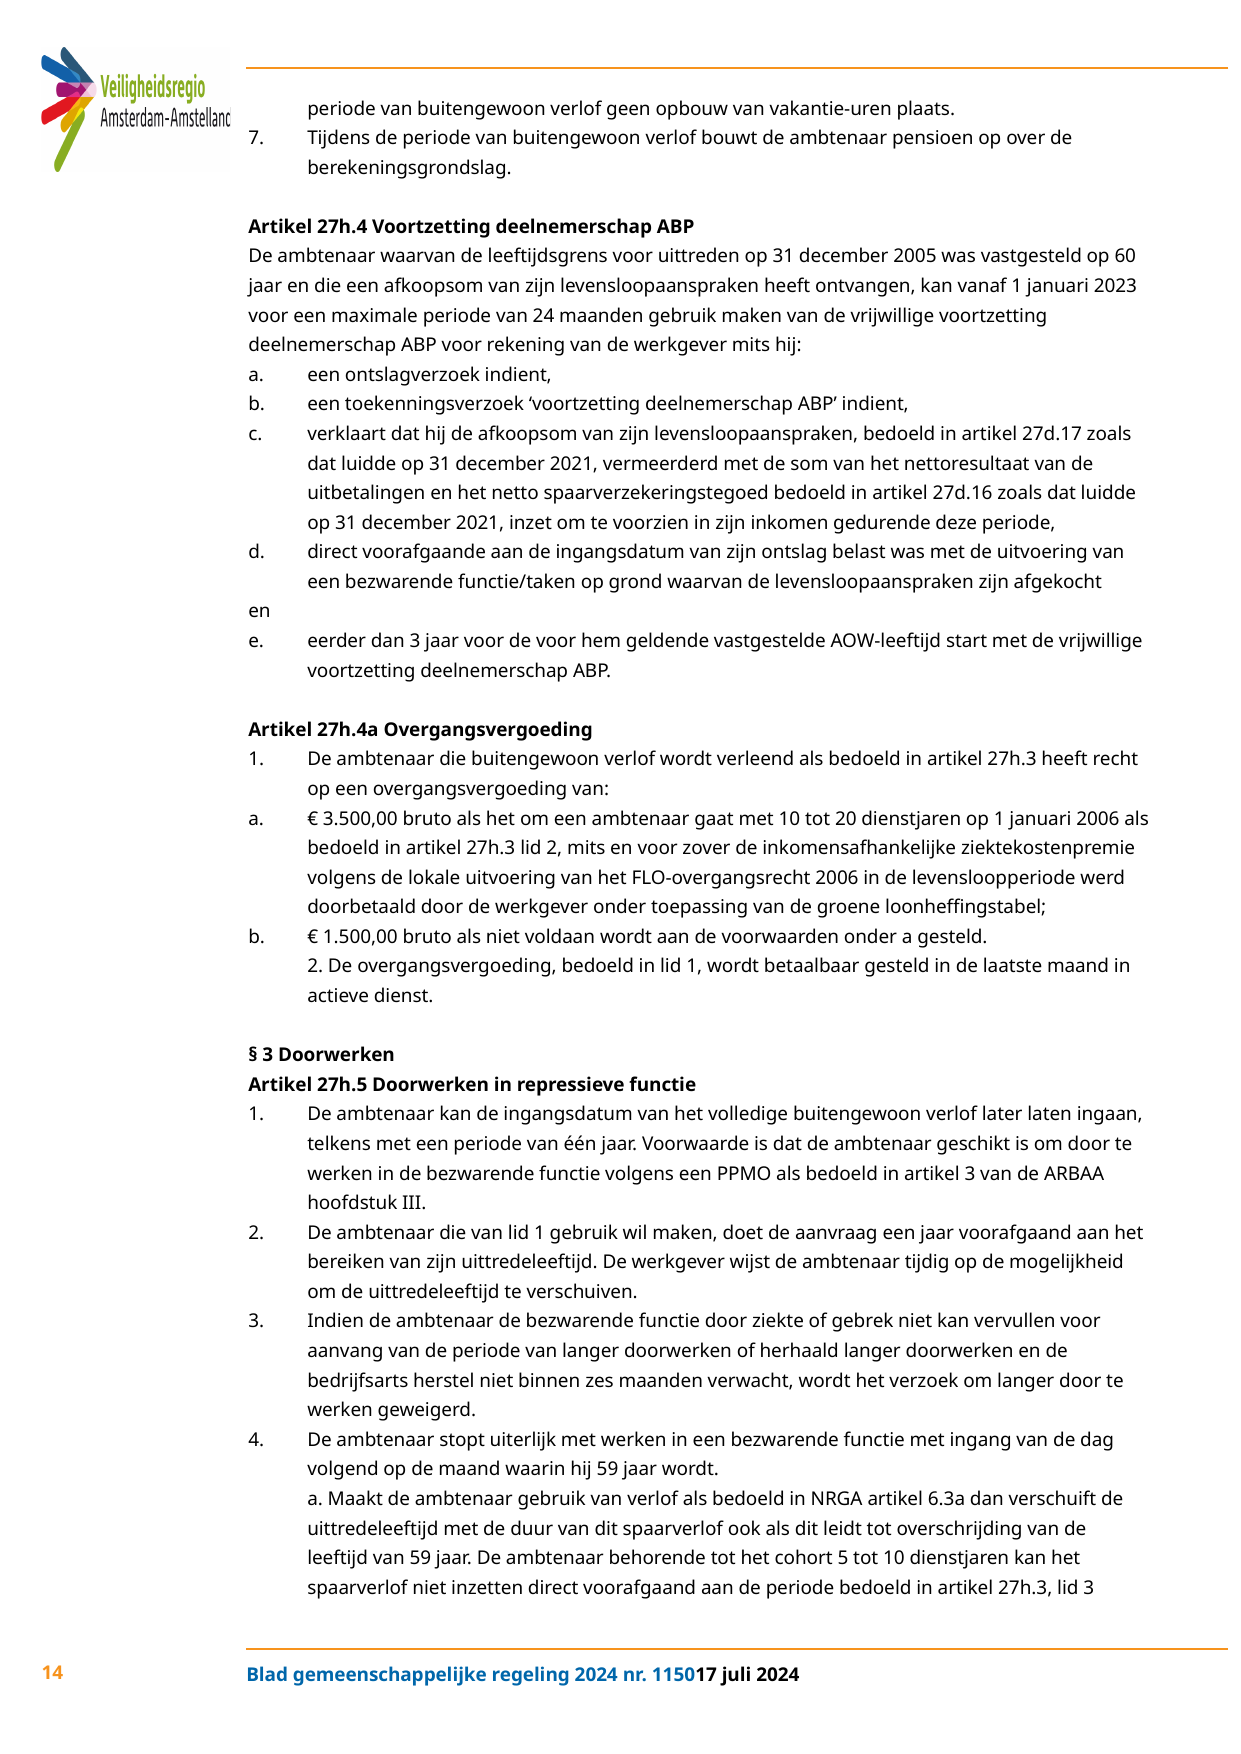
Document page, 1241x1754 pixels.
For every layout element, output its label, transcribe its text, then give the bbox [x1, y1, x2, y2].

text De ambtenaar waarvan de leeftijdsgrens voor uittreden op 31 december 2005 was vastgesteld op 60 jaar en die een afkoopsom van zijn levensloopaanspraken heeft ontvangen, kan vanaf 1 januari 2023 voor een maximale periode van 24 maanden gebruik maken van de vrijwillige voortzetting deelnemerschap ABP voor rekening van de werkgever mits hij: [248, 243, 1152, 357]
text en [248, 598, 1152, 623]
list De ambtenaar stopt uiterlijk met werken in een bezwarende functie met ingang van de dag volgend op de maand waarin hij 59 jaar wordt. [248, 1426, 1152, 1481]
list De ambtenaar die buitengewoon verlof wordt verleend als bedoeld in artikel 27h.3 heeft recht op een overgangsvergoeding van: [248, 746, 1152, 801]
list een toekenningsverzoek ‘voortzetting deelnemerschap ABP’ indient, [248, 391, 1152, 416]
list De ambtenaar die van lid 1 gebruik wil maken, doet de aanvraag een jaar voorafgaand aan het bereiken van zijn uittredeleeftijd. De werkgever wijst de ambtenaar tijdig op de mogelijkheid om de uittredeleeftijd te verschuiven. [248, 1219, 1152, 1304]
list Indien de ambtenaar de bezwarende functie door ziekte of gebrek niet kan vervullen voor aanvang van de periode van langer doorwerken of herhaald langer doorwerken en de bedrijfsarts herstel niet binnen zes maanden verwacht, wordt het verzoek om langer door te werken geweigerd. [248, 1308, 1152, 1422]
list 2. De overgangsvergoeding, bedoeld in lid 1, wordt betaalbaar gesteld in de laatste maand in actieve dienst. [248, 953, 1152, 1008]
list eerder dan 3 jaar voor de voor hem geldende vastgestelde AOW-leeftijd start met de vrijwillige voortzetting deelnemerschap ABP. [248, 627, 1152, 683]
list periode van buitengewoon verlof geen opbouw van vakantie-uren plaats. [248, 95, 1152, 121]
text Artikel 27h.4 Voortzetting deelnemerschap ABP [248, 213, 1152, 239]
text Artikel 27h.5 Doorwerken in repressieve functie [248, 1071, 1152, 1097]
list € 3.500,00 bruto als het om een ambtenaar gaat met 10 tot 20 dienstjaren op 1 januari 2006 als bedoeld in artikel 27h.3 lid 2, mits en voor zover de inkomensafhankelijke ziektekostenpremie volgens de lokale uitvoering van het FLO-overgangsrecht 2006 in de levensloopperiode werd doorbetaald door de werkgever onder toepassing van de groene loonheffingstabel; [248, 805, 1152, 919]
text Artikel 27h.4a Overgangsvergoeding [248, 716, 1152, 742]
picture [41, 47, 231, 172]
list direct voorafgaande aan de ingangsdatum van zijn ontslag belast was met de uitvoering van een bezwarende functie/taken op grond waarvan de levensloopaanspraken zijn afgekocht [248, 538, 1152, 594]
text § 3 Doorwerken [248, 1041, 1152, 1067]
list a. Maakt de ambtenaar gebruik van verlof als bedoeld in NRGA artikel 6.3a dan verschuift de uittredeleeftijd met de duur van dit spaarverlof ook als dit leidt tot overschrijding van de leeftijd van 59 jaar. De ambtenaar behorende tot het cohort 5 tot 10 dienstjaren kan het spaarverlof niet inzetten direct voorafgaand aan de periode bedoeld in artikel 27h.3, lid 3 [248, 1485, 1152, 1600]
list De ambtenaar kan de ingangsdatum van het volledige buitengewoon verlof later laten ingaan, telkens met een periode van één jaar. Voorwaarde is dat de ambtenaar geschikt is om door te werken in de bezwarende functie volgens een PPMO als bedoeld in artikel 3 van de ARBAA hoofdstuk III. [248, 1101, 1152, 1215]
list een ontslagverzoek indient, [248, 361, 1152, 387]
list € 1.500,00 bruto als niet voldaan wordt aan de voorwaarden onder a gesteld. [248, 923, 1152, 949]
list Tijdens de periode van buitengewoon verlof bouwt de ambtenaar pensioen op over de berekeningsgrondslag. [248, 124, 1152, 180]
list verklaart dat hij de afkoopsom van zijn levensloopaanspraken, bedoeld in artikel 27d.17 zoals dat luidde op 31 december 2021, vermeerderd met de som van het nettoresultaat van de uitbetalingen en het netto spaarverzekeringstegoed bedoeld in artikel 27d.16 zoals dat luidde op 31 december 2021, inzet om te voorzien in zijn inkomen gedurende deze periode, [248, 420, 1152, 535]
